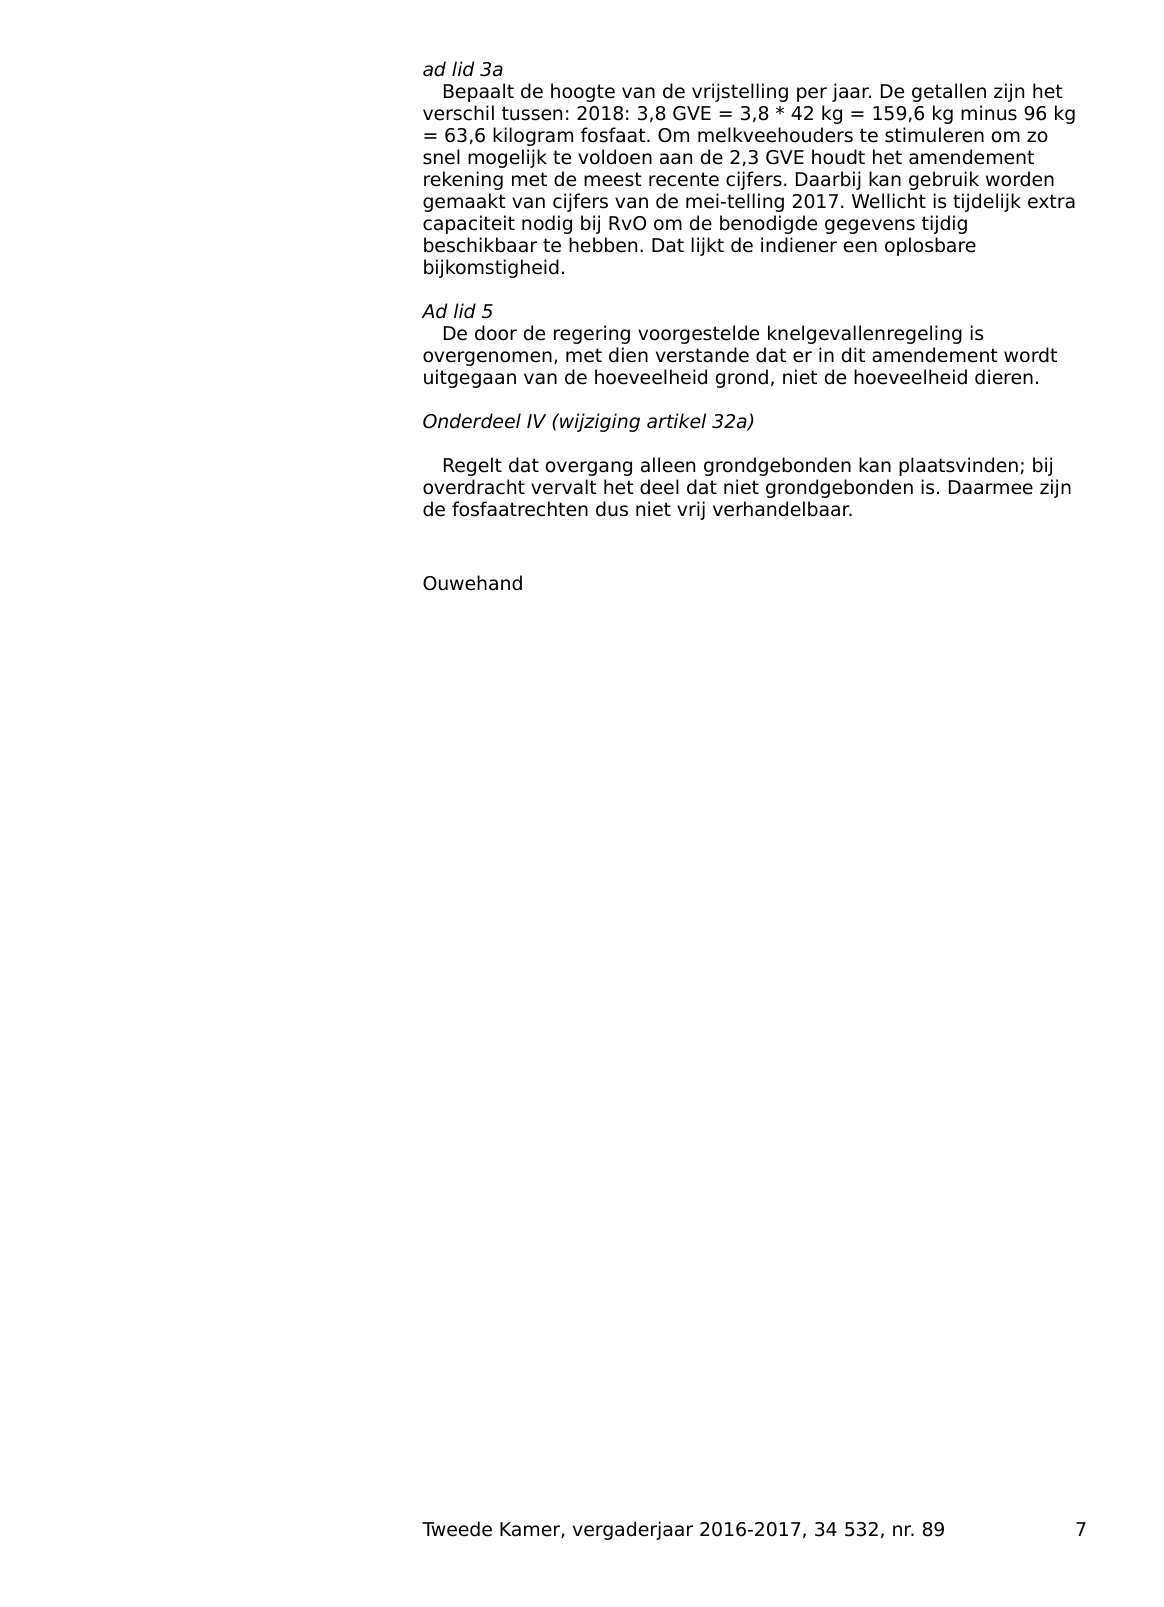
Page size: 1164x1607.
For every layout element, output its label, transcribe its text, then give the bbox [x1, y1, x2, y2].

subtitle Onderdeel IV (wijziging artikel 32a) [422, 411, 1087, 433]
subtitle ad lid 3a [422, 59, 1087, 81]
text Bepaalt de hoogte van de vrijstelling per jaar. De getallen zijn het verschil tussen: 2018: 3,8 GVE = 3,8 * 42 kg = 159,6 kg minus 96 kg = 63,6 kilogram fosfaat. Om melkveehouders te stimuleren om zo snel mogelijk te voldoen aan de 2,3 GVE houdt het amendement rekening met de meest recente cijfers. Daarbij kan gebruik worden gemaakt van cijfers van de mei-telling 2017. Wellicht is tijdelijk extra capaciteit nodig bij RvO om de benodigde gegevens tijdig beschikbaar te hebben. Dat lijkt de indiener een oplosbare bijkomstigheid. [422, 81, 1087, 279]
subtitle Ad lid 5 [422, 301, 1087, 323]
text Regelt dat overgang alleen grondgebonden kan plaatsvinden; bij overdracht vervalt het deel dat niet grondgebonden is. Daarmee zijn de fosfaatrechten dus niet vrij verhandelbaar. [422, 455, 1087, 521]
text De door de regering voorgestelde knelgevallenregeling is overgenomen, met dien verstande dat er in dit amendement wordt uitgegaan van de hoeveelheid grond, niet de hoeveelheid dieren. [422, 323, 1087, 389]
text Ouwehand [422, 551, 1087, 595]
